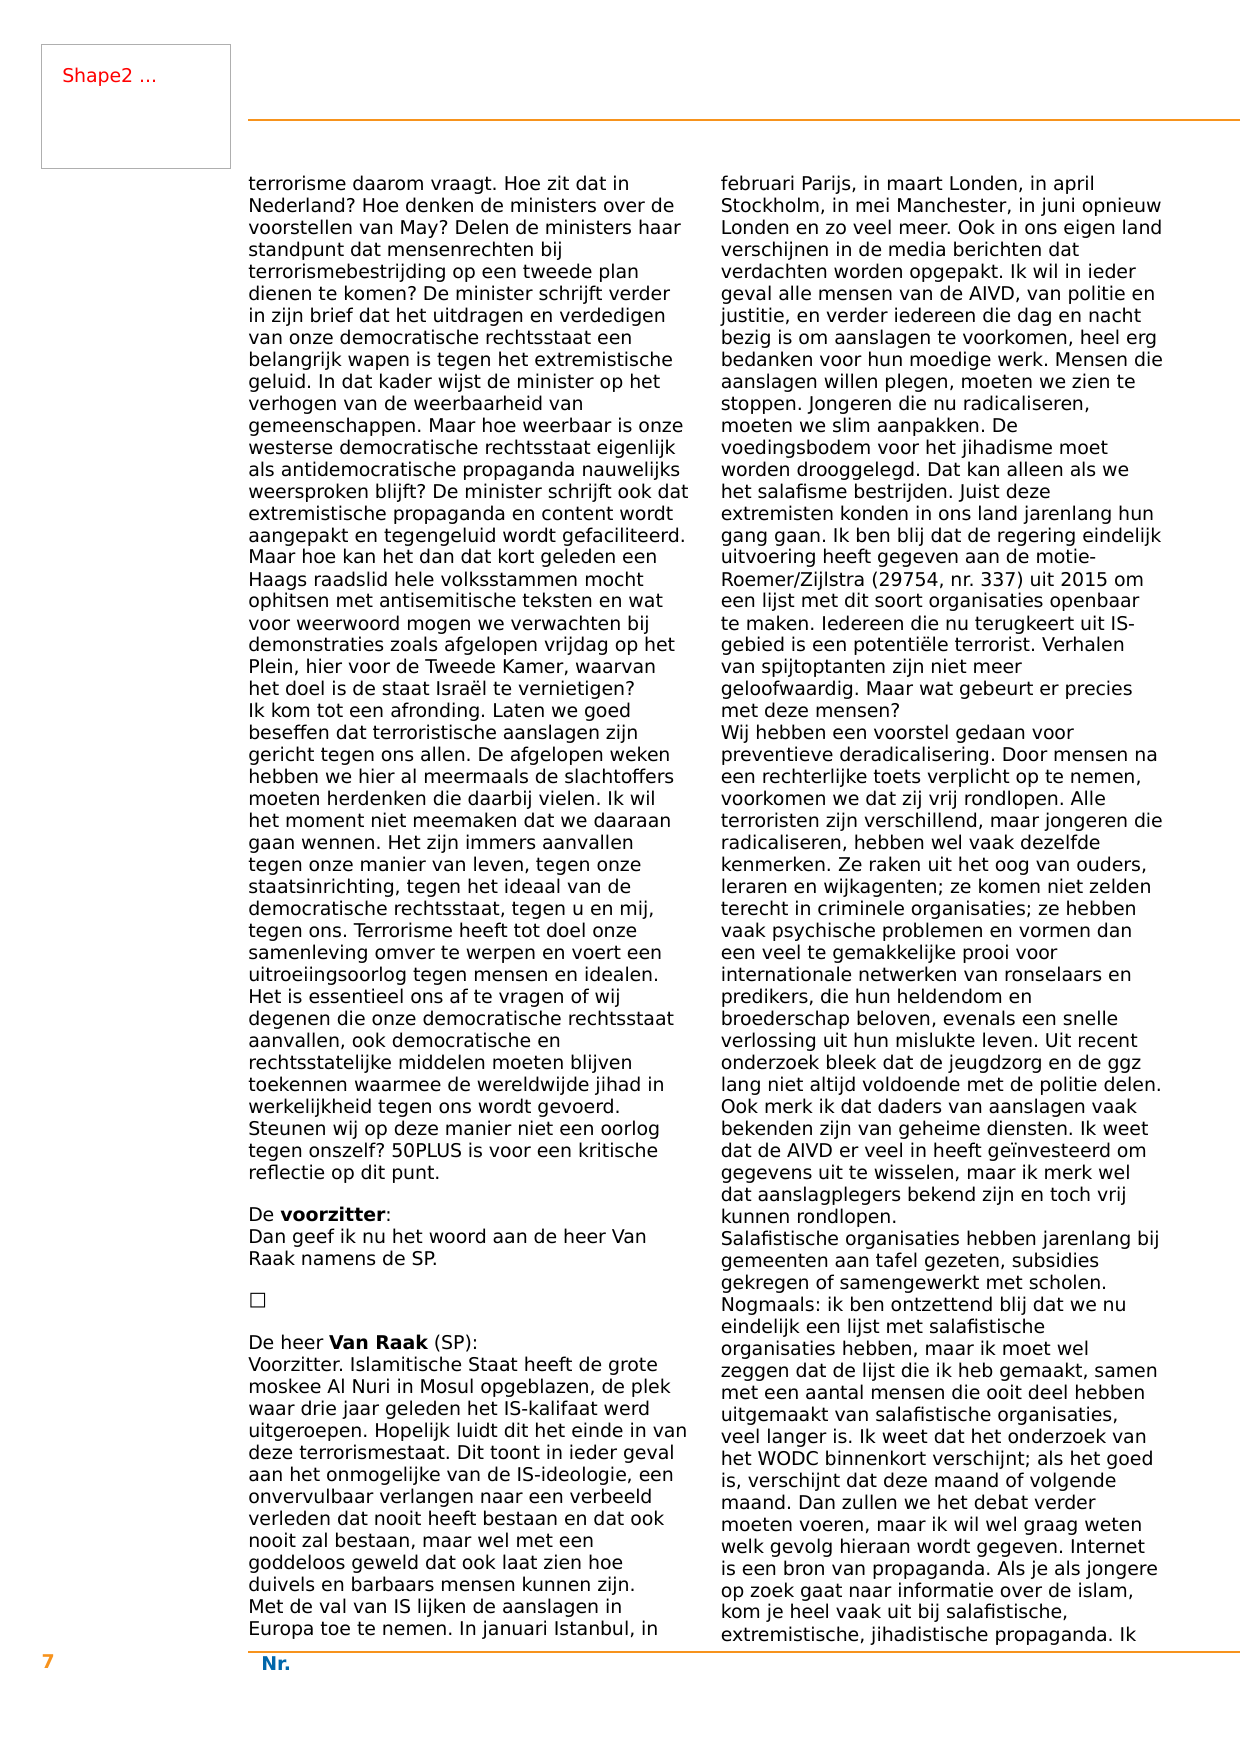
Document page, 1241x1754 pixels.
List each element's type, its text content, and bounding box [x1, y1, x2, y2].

text Dan geef ik nu het woord aan de heer Van Raak namens de SP. [248, 1226, 691, 1270]
text Voorzitter. Islamitische Staat heeft de grote moskee Al Nuri in Mosul opgeblazen, de plek waar drie jaar geleden het IS-kalifaat werd uitgeroepen. Hopelijk luidt dit het einde in van deze terrorismestaat. Dit toont in ieder geval aan het onmogelijke van de IS-ideologie, een onvervulbaar verlangen naar een verbeeld verleden dat nooit heeft bestaan en dat ook nooit zal bestaan, maar wel met een goddeloos geweld dat ook laat zien hoe duivels en barbaars mensen kunnen zijn. [248, 1354, 691, 1596]
text februari Parijs, in maart Londen, in april Stockholm, in mei Manchester, in juni opnieuw Londen en zo veel meer. Ook in ons eigen land verschijnen in de media berichten dat verdachten worden opgepakt. Ik wil in ieder geval alle mensen van de AIVD, van politie en justitie, en verder iedereen die dag en nacht bezig is om aanslagen te voorkomen, heel erg bedanken voor hun moedige werk. Mensen die aanslagen willen plegen, moeten we zien te stoppen. Jongeren die nu radicaliseren, moeten we slim aanpakken. De voedingsbodem voor het jihadisme moet worden drooggelegd. Dat kan alleen als we het salafisme bestrijden. Juist deze extremisten konden in ons land jarenlang hun gang gaan. Ik ben blij dat de regering eindelijk uitvoering heeft gegeven aan de motie-Roemer/Zijlstra (29754, nr. 337) uit 2015 om een lijst met dit soort organisaties openbaar te maken. Iedereen die nu terugkeert uit IS-gebied is een potentiële terrorist. Verhalen van spijtoptanten zijn niet meer geloofwaardig. Maar wat gebeurt er precies met deze mensen? [721, 173, 1163, 722]
text Salafistische organisaties hebben jarenlang bij gemeenten aan tafel gezeten, subsidies gekregen of samengewerkt met scholen. Nogmaals: ik ben ontzettend blij dat we nu eindelijk een lijst met salafistische organisaties hebben, maar ik moet wel zeggen dat de lijst die ik heb gemaakt, samen met een aantal mensen die ooit deel hebben uitgemaakt van salafistische organisaties, veel langer is. Ik weet dat het onderzoek van het WODC binnenkort verschijnt; als het goed is, verschijnt dat deze maand of volgende maand. Dan zullen we het debat verder moeten voeren, maar ik wil wel graag weten welk gevolg hieraan wordt gegeven. Internet is een bron van propaganda. Als je als jongere op zoek gaat naar informatie over de islam, kom je heel vaak uit bij salafistische, extremistische, jihadistische propaganda. Ik [721, 1228, 1163, 1645]
text Wij hebben een voorstel gedaan voor preventieve deradicalisering. Door mensen na een rechterlijke toets verplicht op te nemen, voorkomen we dat zij vrij rondlopen. Alle terroristen zijn verschillend, maar jongeren die radicaliseren, hebben wel vaak dezelfde kenmerken. Ze raken uit het oog van ouders, leraren en wijkagenten; ze komen niet zelden terecht in criminele organisaties; ze hebben vaak psychische problemen en vormen dan een veel te gemakkelijke prooi voor internationale netwerken van ronselaars en predikers, die hun heldendom en broederschap beloven, evenals een snelle verlossing uit hun mislukte leven. Uit recent onderzoek bleek dat de jeugdzorg en de ggz lang niet altijd voldoende met de politie delen. Ook merk ik dat daders van aanslagen vaak bekenden zijn van geheime diensten. Ik weet dat de AIVD er veel in heeft geïnvesteerd om gegevens uit te wisselen, maar ik merk wel dat aanslagplegers bekend zijn en toch vrij kunnen rondlopen. [721, 722, 1163, 1228]
text De heer Van Raak (SP): [248, 1332, 691, 1354]
text terrorisme daarom vraagt. Hoe zit dat in Nederland? Hoe denken de ministers over de voorstellen van May? Delen de ministers haar standpunt dat mensenrechten bij terrorismebestrijding op een tweede plan dienen te komen? De minister schrijft verder in zijn brief dat het uitdragen en verdedigen van onze democratische rechtsstaat een belangrijk wapen is tegen het extremistische geluid. In dat kader wijst de minister op het verhogen van de weerbaarheid van gemeenschappen. Maar hoe weerbaar is onze westerse democratische rechtsstaat eigenlijk als antidemocratische propaganda nauwelijks weersproken blijft? De minister schrijft ook dat extremistische propaganda en content wordt aangepakt en tegengeluid wordt gefaciliteerd. Maar hoe kan het dan dat kort geleden een Haags raadslid hele volksstammen mocht ophitsen met antisemitische teksten en wat voor weerwoord mogen we verwachten bij demonstraties zoals afgelopen vrijdag op het Plein, hier voor de Tweede Kamer, waarvan het doel is de staat Israël te vernietigen? [248, 173, 691, 700]
text Met de val van IS lijken de aanslagen in Europa toe te nemen. In januari Istanbul, in [248, 1596, 691, 1639]
text De voorzitter: [248, 1204, 691, 1226]
text ⬜ [248, 1290, 691, 1312]
text Ik kom tot een afronding. Laten we goed beseffen dat terroristische aanslagen zijn gericht tegen ons allen. De afgelopen weken hebben we hier al meermaals de slachtoffers moeten herdenken die daarbij vielen. Ik wil het moment niet meemaken dat we daaraan gaan wennen. Het zijn immers aanvallen tegen onze manier van leven, tegen onze staatsinrichting, tegen het ideaal van de democratische rechtsstaat, tegen u en mij, tegen ons. Terrorisme heeft tot doel onze samenleving omver te werpen en voert een uitroeiingsoorlog tegen mensen en idealen. Het is essentieel ons af te vragen of wij degenen die onze democratische rechtsstaat aanvallen, ook democratische en rechtsstatelijke middelen moeten blijven toekennen waarmee de wereldwijde jihad in werkelijkheid tegen ons wordt gevoerd. Steunen wij op deze manier niet een oorlog tegen onszelf? 50PLUS is voor een kritische reflectie op dit punt. [248, 700, 691, 1184]
